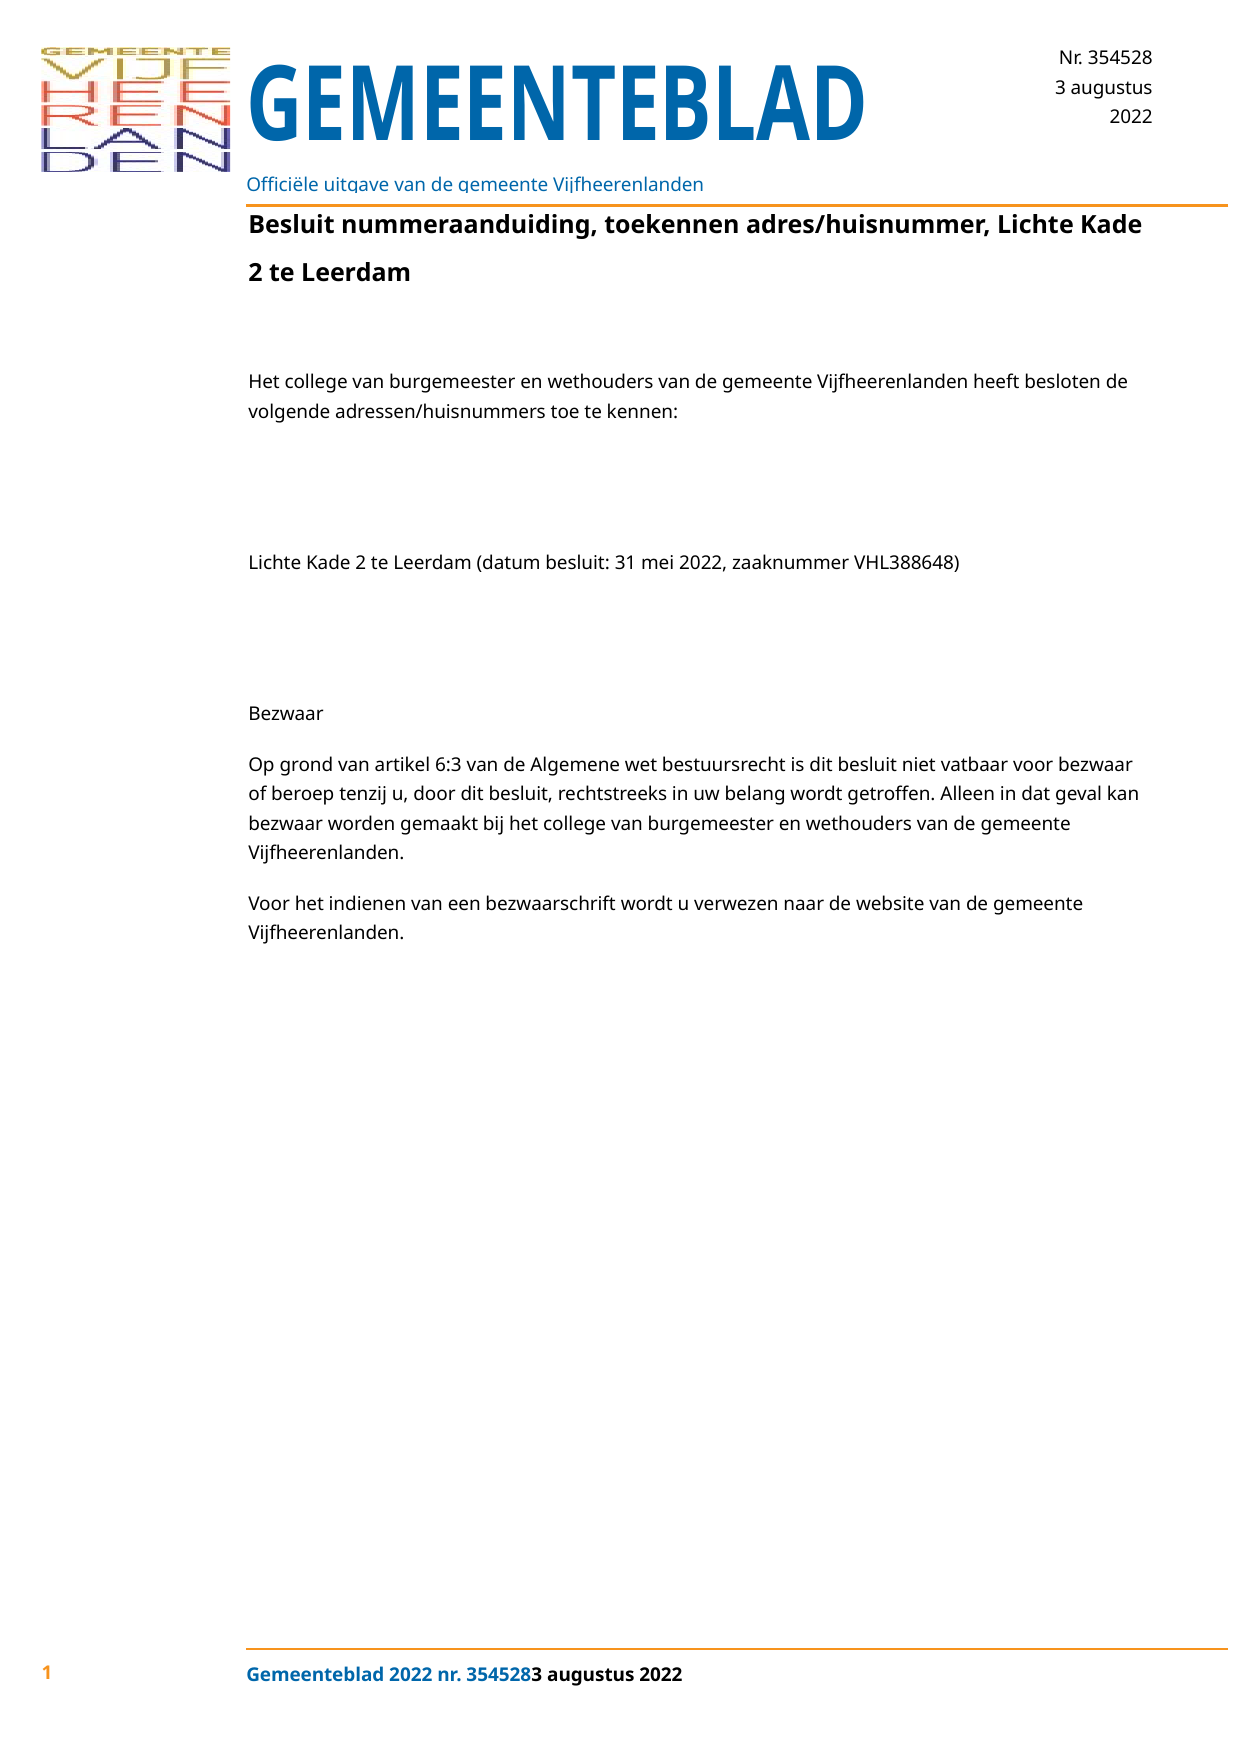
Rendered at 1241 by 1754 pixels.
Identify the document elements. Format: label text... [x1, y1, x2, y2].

text Lichte Kade 2 te Leerdam (datum besluit: 31 mei 2022, zaaknummer VHL388648) [248, 549, 1152, 575]
text Op grond van artikel 6:3 van de Algemene wet bestuursrecht is dit besluit niet vatbaar voor bezwaar of beroep tenzij u, door dit besluit, rechtstreeks in uw belang wordt getroffen. Alleen in dat geval kan bezwaar worden gemaakt bij het college van burgemeester en wethouders van de gemeente Vijfheerenlanden. [248, 751, 1152, 865]
text Bezwaar [248, 700, 1152, 726]
text Voor het indienen van een bezwaarschrift wordt u verwezen naar de website van de gemeente Vijfheerenlanden. [248, 890, 1152, 945]
text Het college van burgemeester en wethouders van de gemeente Vijfheerenlanden heeft besloten de volgende adressen/huisnummers toe te kennen: [248, 368, 1152, 424]
picture [41, 47, 231, 172]
text Besluit nummeraanduiding, toekennen adres/huisnummer, Lichte Kade 2 te Leerdam [248, 207, 1152, 288]
